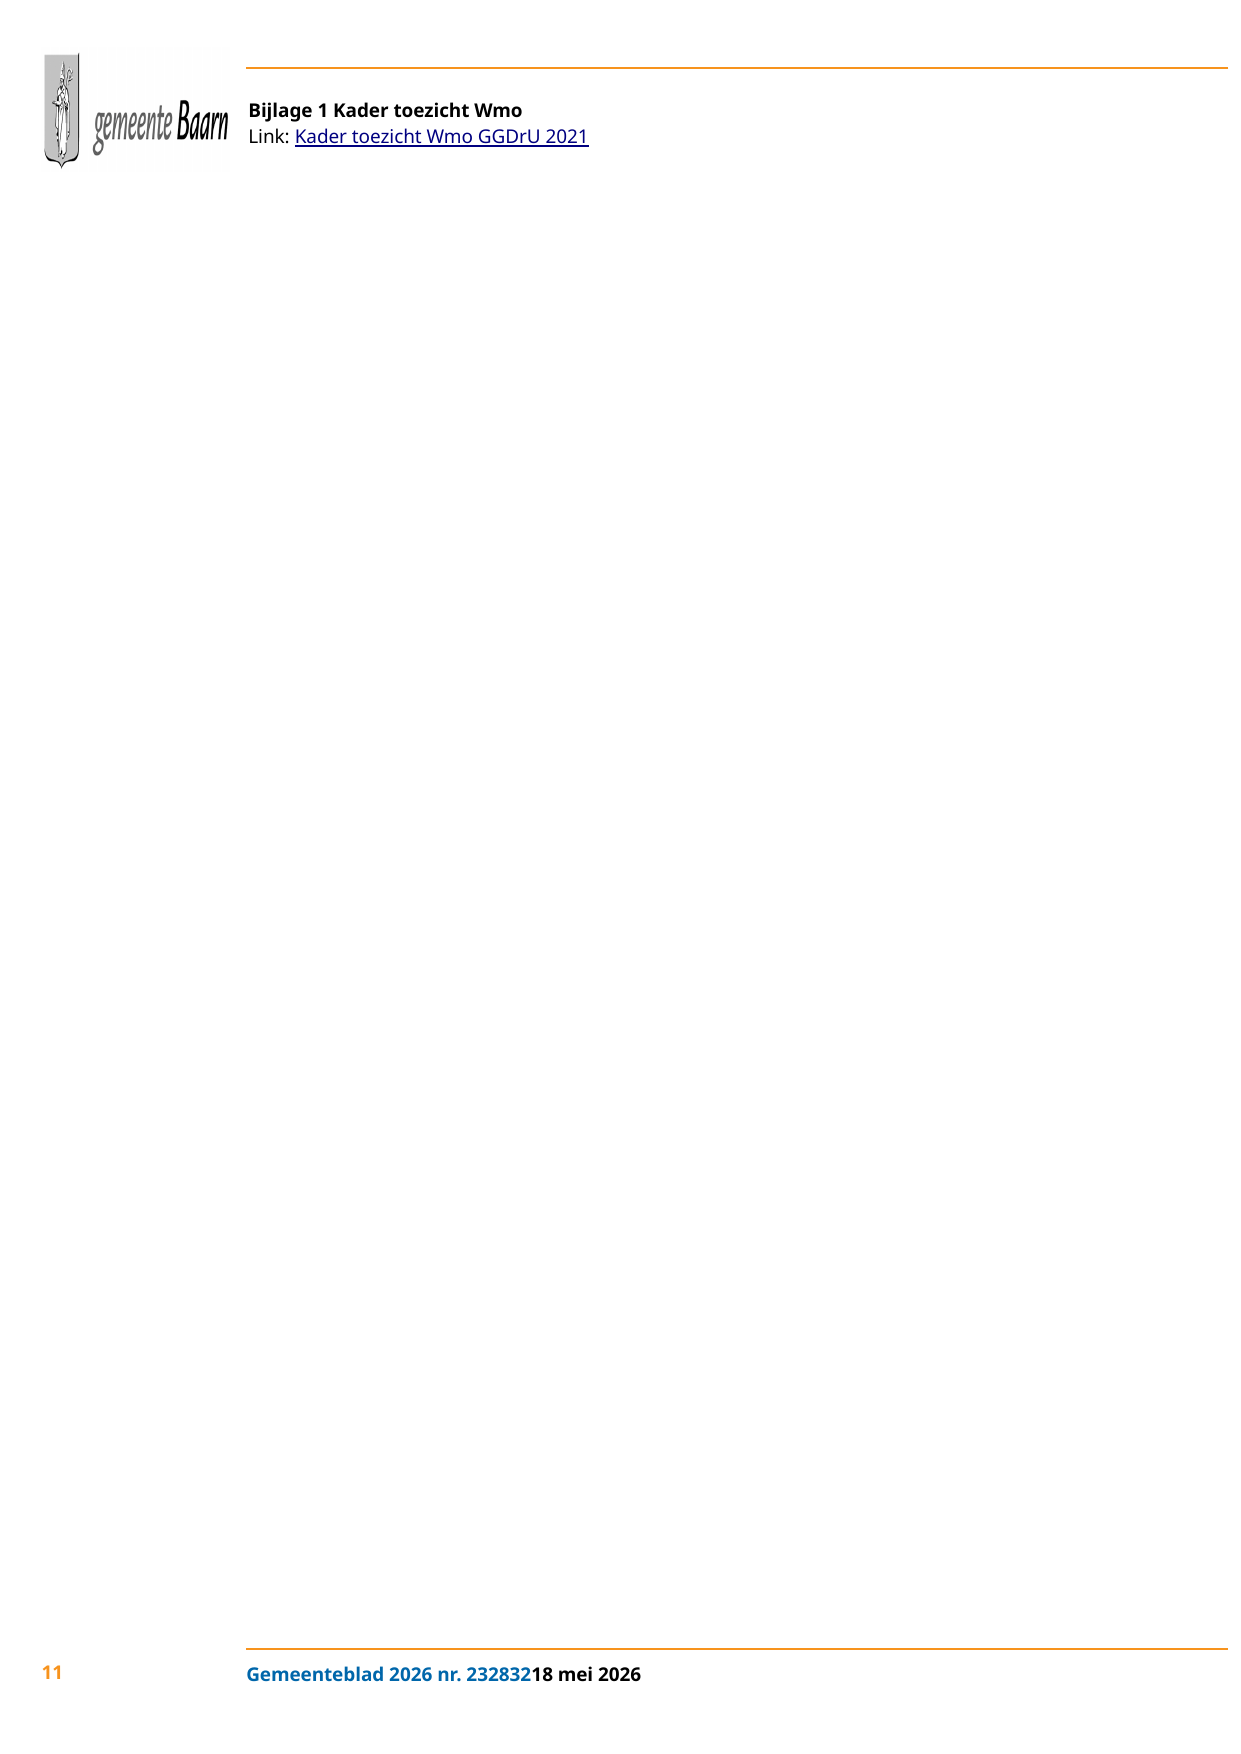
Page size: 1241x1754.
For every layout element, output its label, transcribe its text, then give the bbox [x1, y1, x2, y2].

text Bijlage 1 Kader toezicht Wmo [248, 95, 1152, 123]
text Link: Kader toezicht Wmo GGDrU 2021 [248, 123, 1152, 149]
picture [41, 47, 231, 172]
